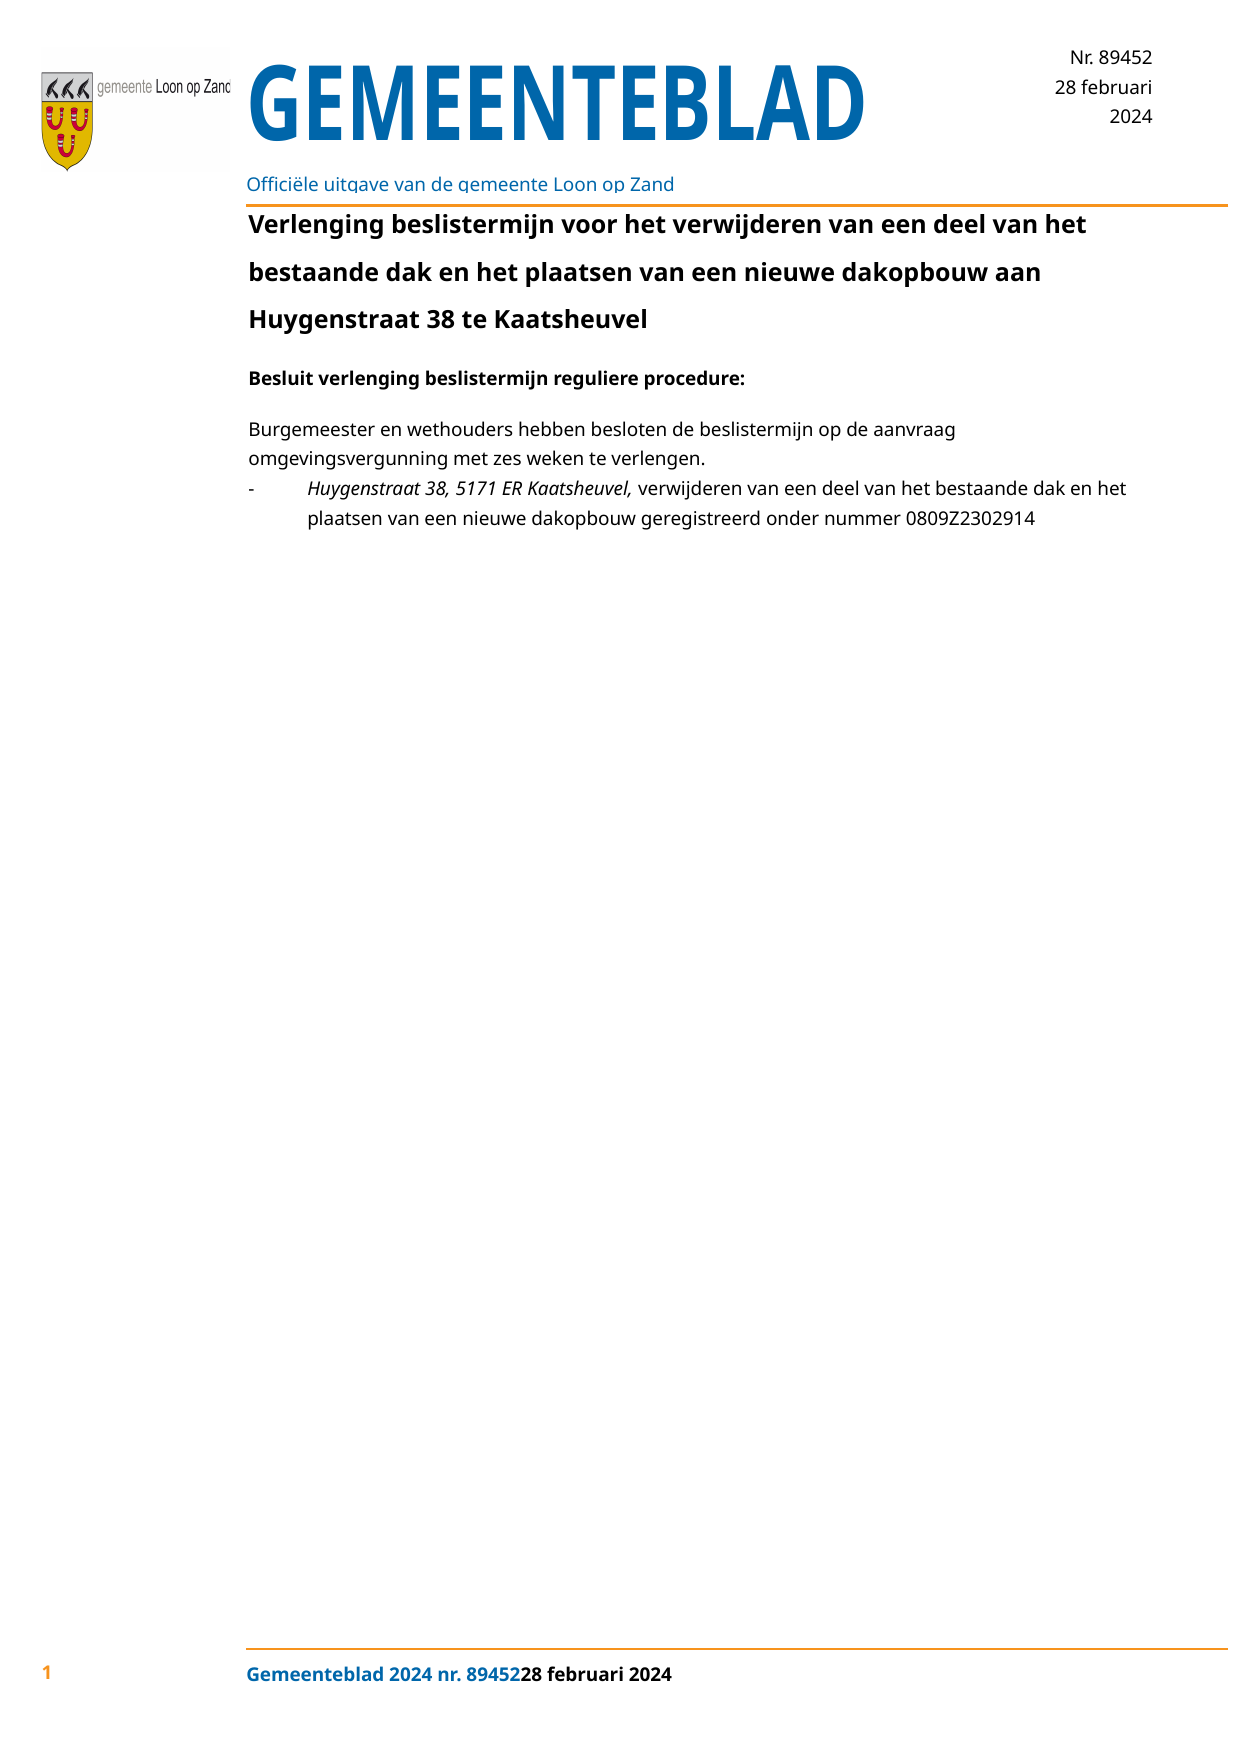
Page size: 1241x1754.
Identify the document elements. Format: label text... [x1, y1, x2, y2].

list Huygenstraat 38, 5171 ER Kaatsheuvel, verwijderen van een deel van het bestaande dak en het plaatsen van een nieuwe dakopbouw geregistreerd onder nummer 0809Z2302914 [248, 475, 1152, 530]
text Besluit verlenging beslistermijn reguliere procedure: [248, 366, 1152, 391]
text Verlenging beslistermijn voor het verwijderen van een deel van het bestaande dak en het plaatsen van een nieuwe dakopbouw aan Huygenstraat 38 te Kaatsheuvel [248, 207, 1152, 336]
text Burgemeester en wethouders hebben besloten de beslistermijn op de aanvraag omgevingsvergunning met zes weken te verlengen. [248, 416, 1152, 471]
picture [41, 47, 231, 172]
